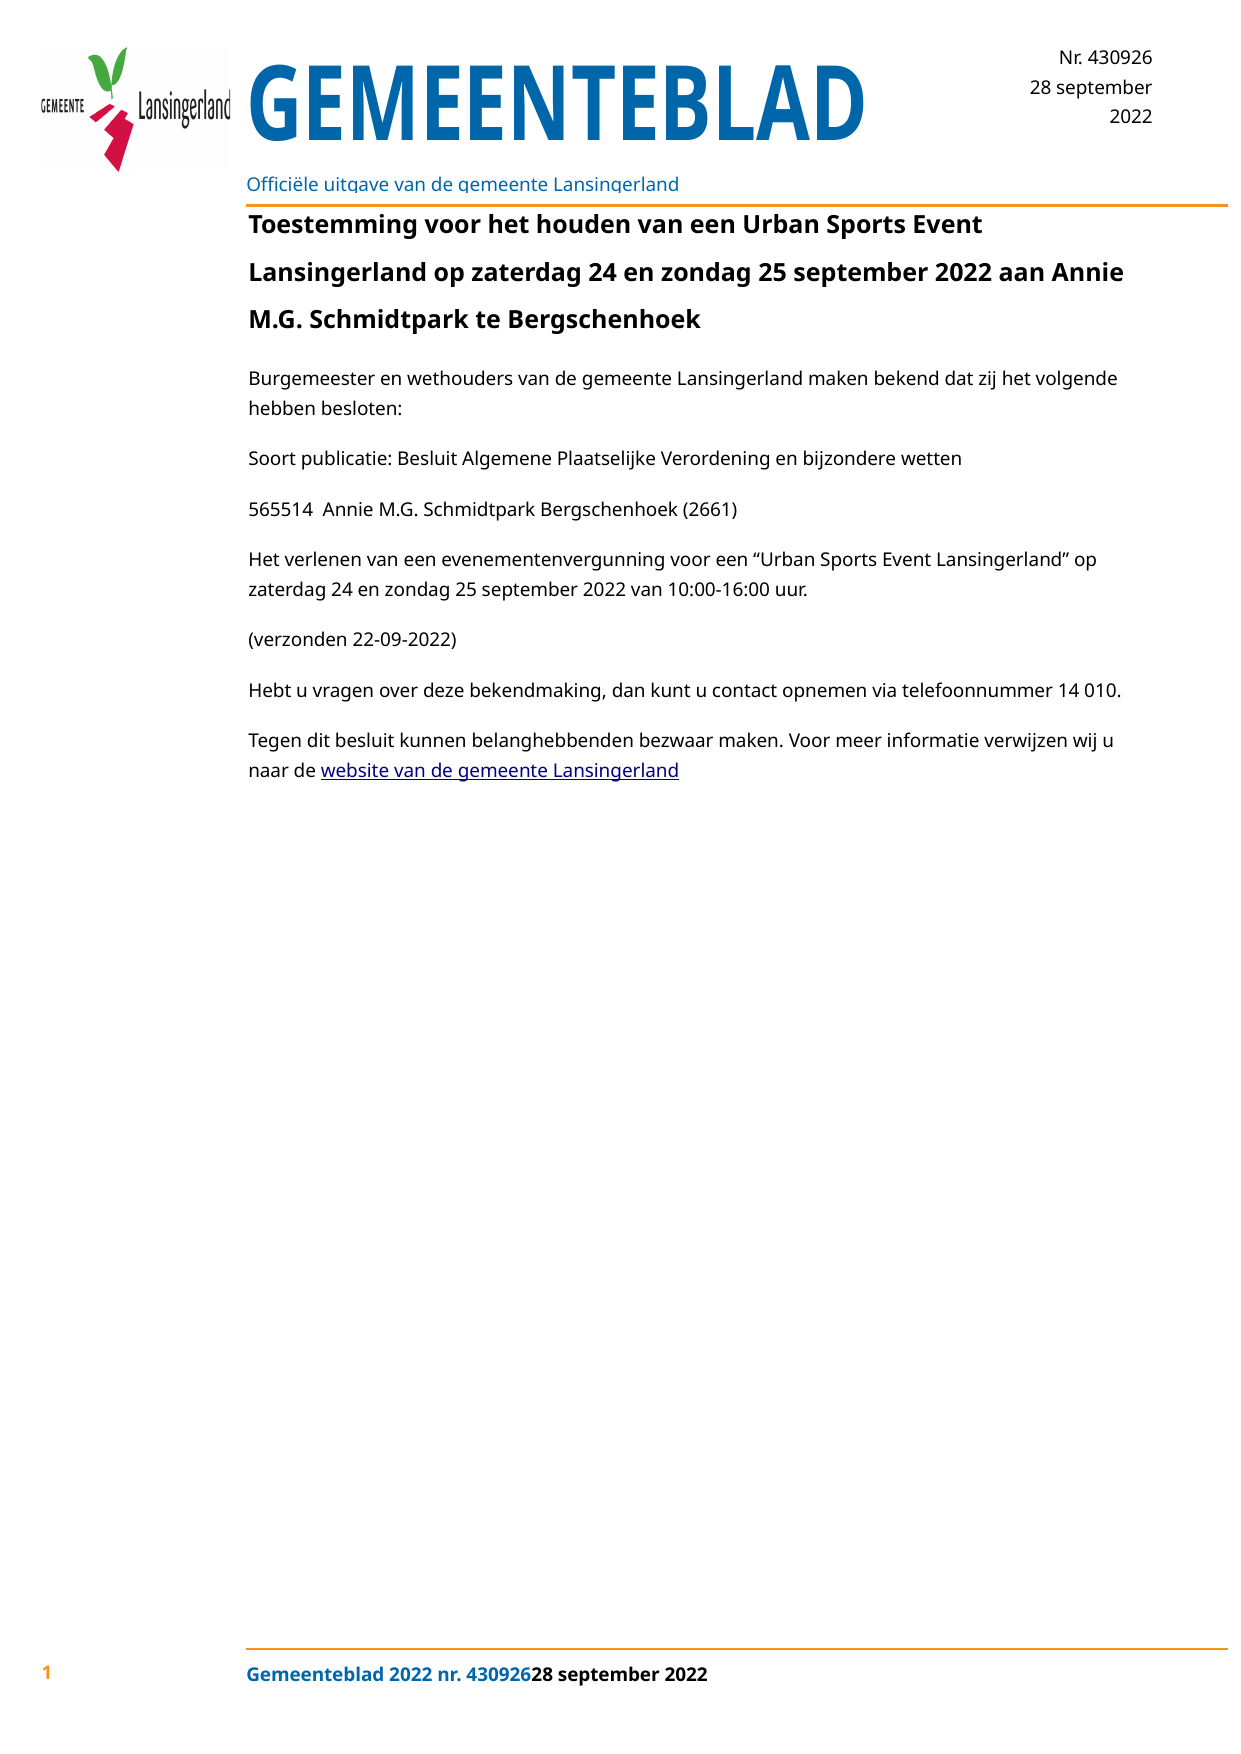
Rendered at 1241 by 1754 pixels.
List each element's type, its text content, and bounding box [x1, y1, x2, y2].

text Hebt u vragen over deze bekendmaking, dan kunt u contact opnemen via telefoonnummer 14 010. [248, 677, 1152, 702]
picture [41, 47, 231, 172]
text Burgemeester en wethouders van de gemeente Lansingerland maken bekend dat zij het volgende hebben besloten: [248, 366, 1152, 421]
text Het verlenen van een evenementenvergunning voor een “Urban Sports Event Lansingerland” op zaterdag 24 en zondag 25 september 2022 van 10:00-16:00 uur. [248, 546, 1152, 602]
text Soort publicatie: Besluit Algemene Plaatselijke Verordening en bijzondere wetten [248, 446, 1152, 471]
text 565514 Annie M.G. Schmidtpark Bergschenhoek (2661) [248, 496, 1152, 522]
text Tegen dit besluit kunnen belanghebbenden bezwaar maken. Voor meer informatie verwijzen wij u naar de website van de gemeente Lansingerland [248, 727, 1152, 782]
text Toestemming voor het houden van een Urban Sports Event Lansingerland op zaterdag 24 en zondag 25 september 2022 aan Annie M.G. Schmidtpark te Bergschenhoek [248, 207, 1152, 336]
text (verzonden 22-09-2022) [248, 626, 1152, 652]
